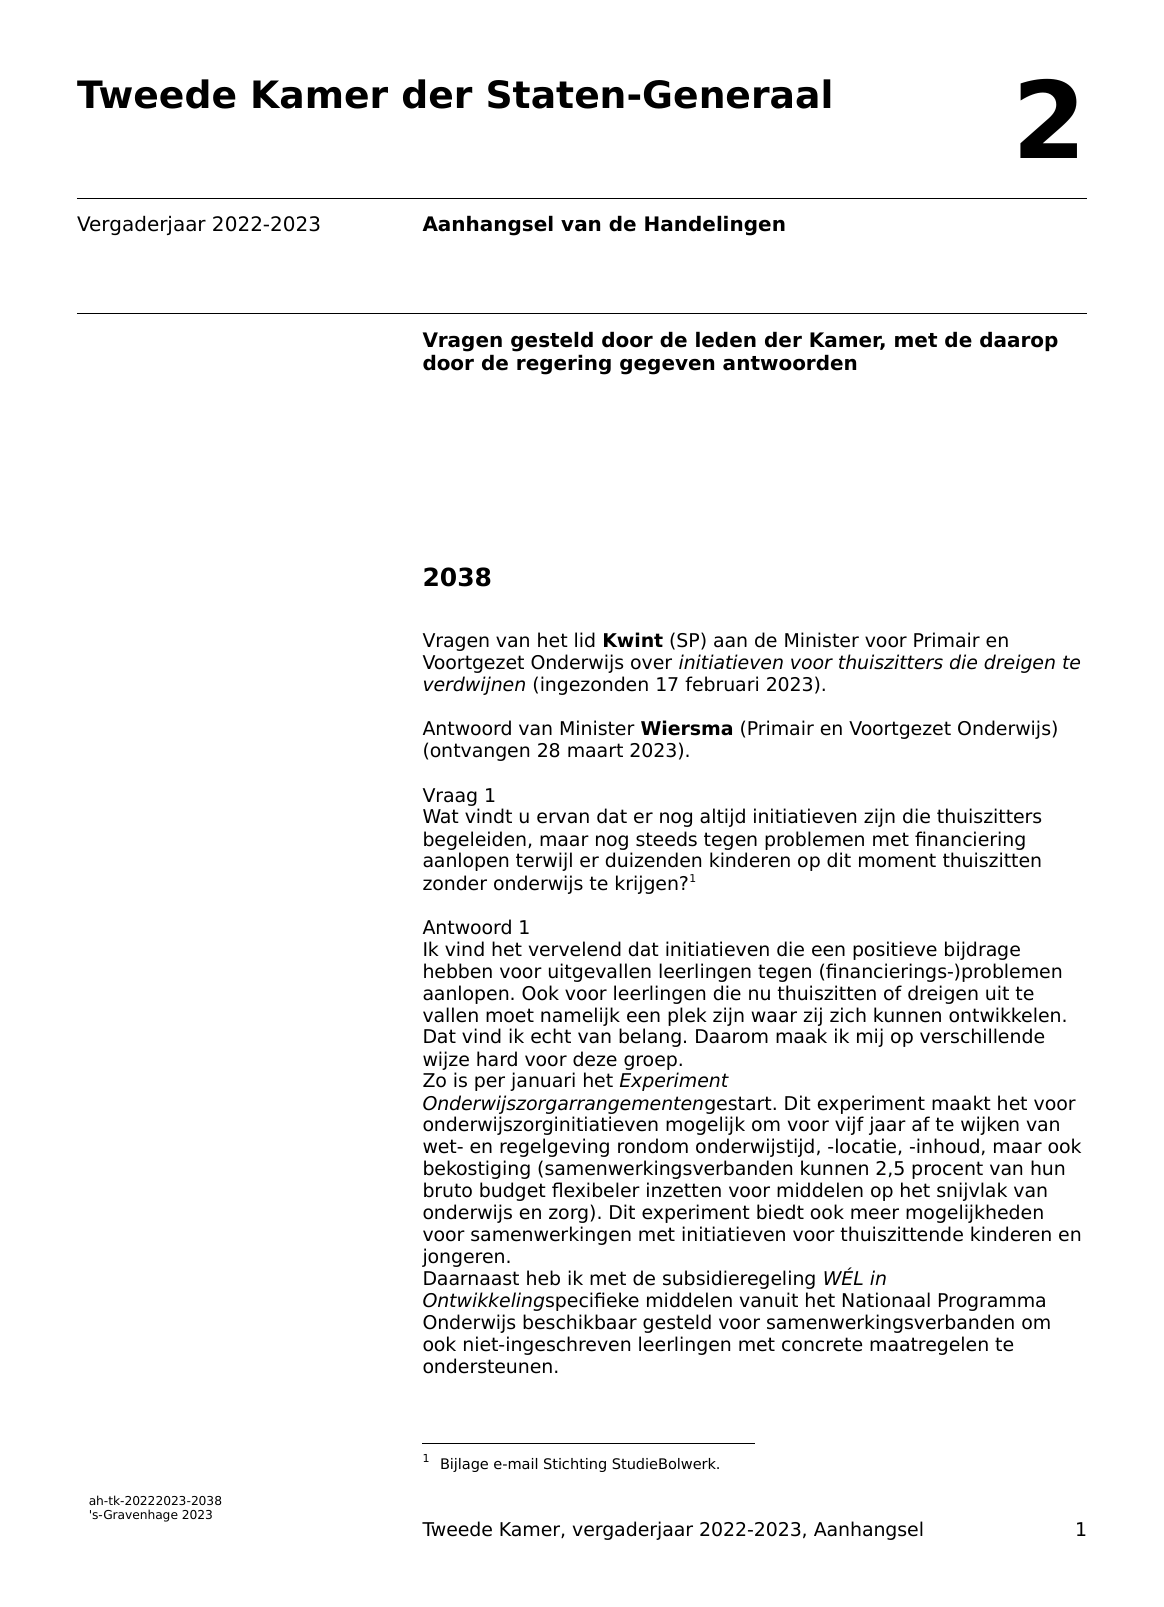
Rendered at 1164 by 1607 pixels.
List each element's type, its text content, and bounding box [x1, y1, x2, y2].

text ah-tk-20222023-2038 [88, 1494, 323, 1508]
text Vraag 1 [422, 784, 1087, 806]
text Zo is per januari het Experiment Onderwijszorgarrangementengestart. Dit experiment maakt het voor onderwijszorginitiatieven mogelijk om voor vijf jaar af te wijken van wet- en regelgeving rondom onderwijstijd, -locatie, -inhoud, maar ook bekostiging (samenwerkingsverbanden kunnen 2,5 procent van hun bruto budget flexibeler inzetten voor middelen op het snijvlak van onderwijs en zorg). Dit experiment biedt ook meer mogelijkheden voor samenwerkingen met initiatieven voor thuiszittende kinderen en jongeren. [422, 1070, 1087, 1268]
text 's-Gravenhage 2023 [88, 1508, 323, 1522]
table_cell Aanhangsel van de Handelingen [422, 199, 1087, 313]
text 2038 [422, 563, 1087, 592]
table_header 2 [886, 59, 1087, 198]
text Daarnaast heb ik met de subsidieregeling WÉL in Ontwikkelingspecifieke middelen vanuit het Nationaal Programma Onderwijs beschikbaar gesteld voor samenwerkingsverbanden om ook niet-ingeschreven leerlingen met concrete maatregelen te ondersteunen. [422, 1268, 1087, 1378]
text Ik vind het vervelend dat initiatieven die een positieve bijdrage hebben voor uitgevallen leerlingen tegen (financierings-)problemen aanlopen. Ook voor leerlingen die nu thuiszitten of dreigen uit te vallen moet namelijk een plek zijn waar zij zich kunnen ontwikkelen. Dat vind ik echt van belang. Daarom maak ik mij op verschillende wijze hard voor deze groep. [422, 938, 1087, 1070]
text Antwoord van Minister Wiersma (Primair en Voortgezet Onderwijs) (ontvangen 28 maart 2023). [422, 718, 1087, 762]
text Vragen van het lid Kwint (SP) aan de Minister voor Primair en Voortgezet Onderwijs over initiatieven voor thuiszitters die dreigen te verdwijnen (ingezonden 17 februari 2023). [422, 630, 1087, 696]
table_header Tweede Kamer der Staten-Generaal [77, 59, 886, 198]
text Bijlage e-mail Stichting StudieBolwerk. [422, 1452, 1087, 1474]
table_cell [77, 314, 422, 375]
text Wat vindt u ervan dat er nog altijd initiatieven zijn die thuiszitters begeleiden, maar nog steeds tegen problemen met financiering aanlopen terwijl er duizenden kinderen op dit moment thuiszitten zonder onderwijs te krijgen? [422, 806, 1087, 894]
table_cell Vergaderjaar 2022-2023 [77, 199, 422, 313]
text Antwoord 1 [422, 917, 1087, 938]
table_cell Vragen gesteld door de leden der Kamer, met de daarop door de regering gegeven antwoorden [422, 314, 1087, 375]
